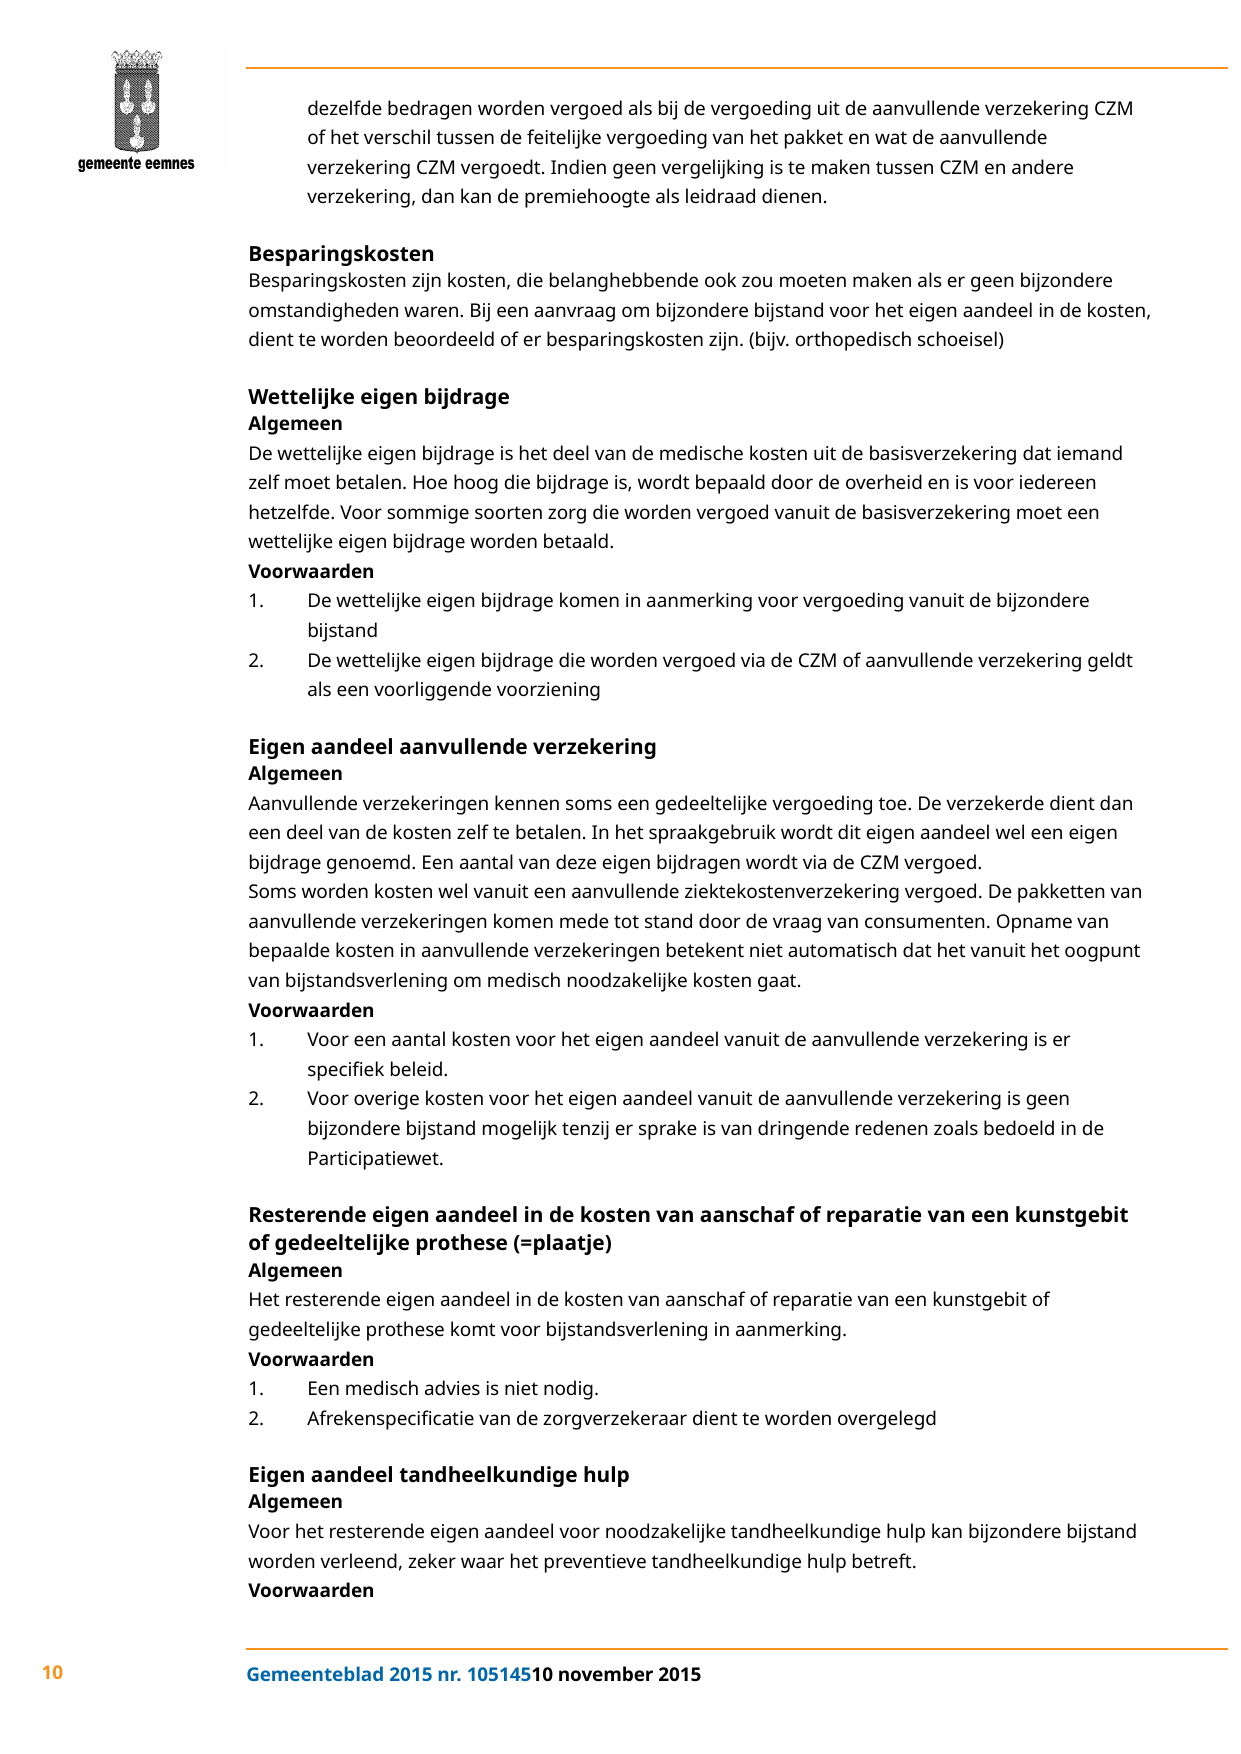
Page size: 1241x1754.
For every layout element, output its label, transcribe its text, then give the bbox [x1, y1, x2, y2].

text Algemeen [248, 1257, 1152, 1283]
text Voorwaarden [248, 1577, 1152, 1603]
text Besparingskosten zijn kosten, die belanghebbende ook zou moeten maken als er geen bijzondere omstandigheden waren. Bij een aanvraag om bijzondere bijstand voor het eigen aandeel in de kosten, dient te worden beoordeeld of er besparingskosten zijn. (bijv. orthopedisch schoeisel) [248, 267, 1152, 352]
text Voorwaarden [248, 1346, 1152, 1371]
text Algemeen [248, 1489, 1152, 1514]
list De wettelijke eigen bijdrage die worden vergoed via de CZM of aanvullende verzekering geldt als een voorliggende voorziening [248, 647, 1152, 702]
text Soms worden kosten wel vanuit een aanvullende ziektekostenverzekering vergoed. De pakketten van aanvullende verzekeringen komen mede tot stand door de vraag van consumenten. Opname van bepaalde kosten in aanvullende verzekeringen betekent niet automatisch dat het vanuit het oogpunt van bijstandsverlening om medisch noodzakelijke kosten gaat. [248, 878, 1152, 993]
list De wettelijke eigen bijdrage komen in aanmerking voor vergoeding vanuit de bijzondere bijstand [248, 588, 1152, 643]
list Een medisch advies is niet nodig. [248, 1375, 1152, 1401]
text Wettelijke eigen bijdrage [248, 382, 1152, 410]
text Voor het resterende eigen aandeel voor noodzakelijke tandheelkundige hulp kan bijzondere bijstand worden verleend, zeker waar het preventieve tandheelkundige hulp betreft. [248, 1518, 1152, 1573]
text Het resterende eigen aandeel in de kosten van aanschaf of reparatie van een kunstgebit of gedeeltelijke prothese komt voor bijstandsverlening in aanmerking. [248, 1287, 1152, 1342]
text Besparingskosten [248, 239, 1152, 267]
text Eigen aandeel tandheelkundige hulp [248, 1460, 1152, 1489]
list dezelfde bedragen worden vergoed als bij de vergoeding uit de aanvullende verzekering CZM of het verschil tussen de feitelijke vergoeding van het pakket en wat de aanvullende verzekering CZM vergoedt. Indien geen vergelijking is te maken tussen CZM en andere verzekering, dan kan de premiehoogte als leidraad dienen. [248, 95, 1152, 209]
text Algemeen [248, 410, 1152, 436]
text De wettelijke eigen bijdrage is het deel van de medische kosten uit de basisverzekering dat iemand zelf moet betalen. Hoe hoog die bijdrage is, wordt bepaald door de overheid en is voor iedereen hetzelfde. Voor sommige soorten zorg die worden vergoed vanuit de basisverzekering moet een wettelijke eigen bijdrage worden betaald. [248, 440, 1152, 554]
text Resterende eigen aandeel in de kosten van aanschaf of reparatie van een kunstgebit of gedeeltelijke prothese (=plaatje) [248, 1200, 1152, 1257]
text Algemeen [248, 760, 1152, 786]
picture [41, 47, 231, 172]
list Voor een aantal kosten voor het eigen aandeel vanuit de aanvullende verzekering is er specifiek beleid. [248, 1026, 1152, 1082]
text Aanvullende verzekeringen kennen soms een gedeeltelijke vergoeding toe. De verzekerde dient dan een deel van de kosten zelf te betalen. In het spraakgebruik wordt dit eigen aandeel wel een eigen bijdrage genoemd. Een aantal van deze eigen bijdragen wordt via de CZM vergoed. [248, 790, 1152, 875]
list Voor overige kosten voor het eigen aandeel vanuit de aanvullende verzekering is geen bijzondere bijstand mogelijk tenzij er sprake is van dringende redenen zoals bedoeld in de Participatiewet. [248, 1086, 1152, 1171]
text Voorwaarden [248, 558, 1152, 584]
text Eigen aandeel aanvullende verzekering [248, 732, 1152, 760]
list Afrekenspecificatie van de zorgverzekeraar dient te worden overgelegd [248, 1405, 1152, 1431]
text Voorwaarden [248, 997, 1152, 1023]
